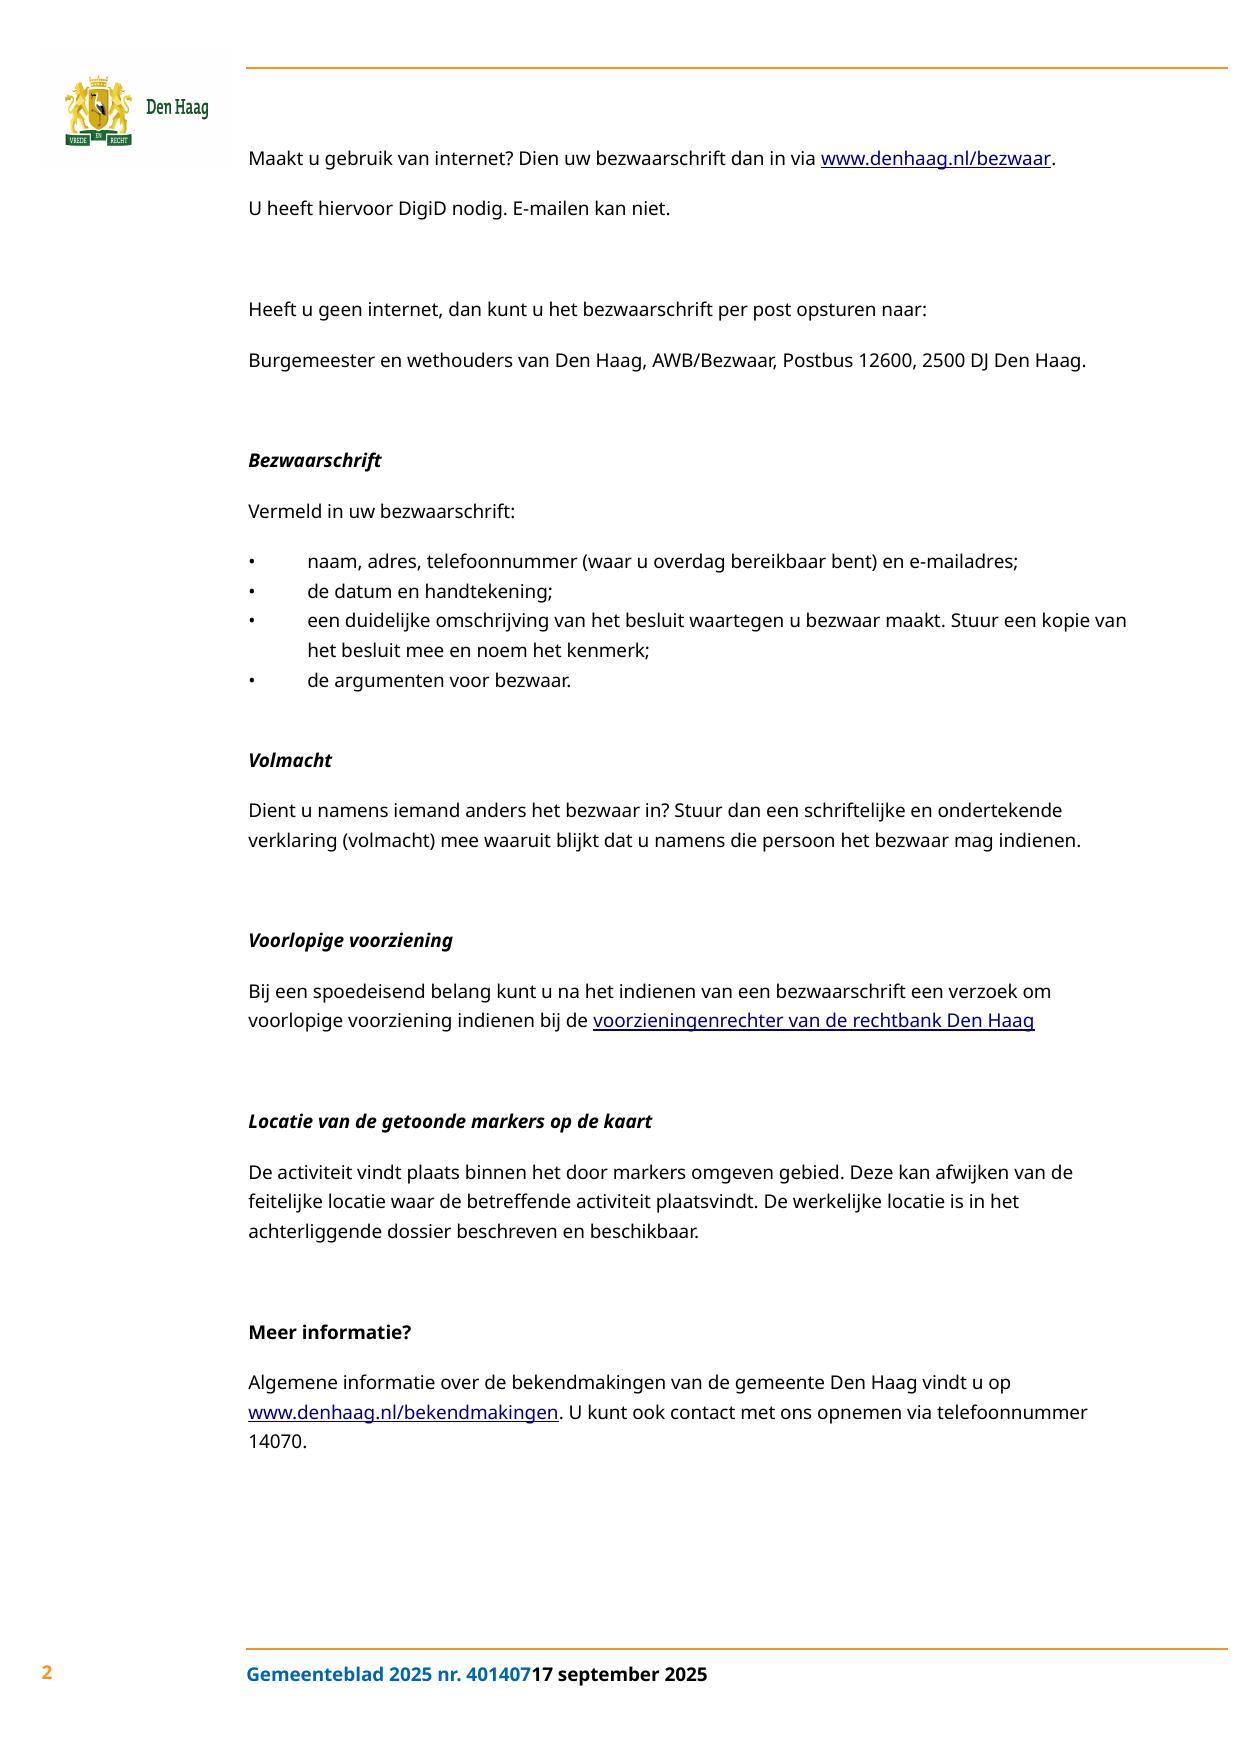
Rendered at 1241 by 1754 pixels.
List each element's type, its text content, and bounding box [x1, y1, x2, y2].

text Algemene informatie over de bekendmakingen van de gemeente Den Haag vindt u op www.denhaag.nl/bekendmakingen. U kunt ook contact met ons opnemen via telefoonnummer 14070. [248, 1369, 1152, 1454]
list naam, adres, telefoonnummer (waar u overdag bereikbaar bent) en e-mailadres; [248, 548, 1152, 574]
text Heeft u geen internet, dan kunt u het bezwaarschrift per post opsturen naar: [248, 296, 1152, 322]
text De activiteit vindt plaats binnen het door markers omgeven gebied. Deze kan afwijken van de feitelijke locatie waar de betreffende activiteit plaatsvindt. De werkelijke locatie is in het achterliggende dossier beschreven en beschikbaar. [248, 1159, 1152, 1244]
text Locatie van de getoonde markers op de kaart [248, 1108, 1152, 1134]
text Maakt u gebruik van internet? Dien uw bezwaarschrift dan in via www.denhaag.nl/bezwaar. [248, 145, 1152, 171]
list de argumenten voor bezwaar. [248, 667, 1152, 693]
list de datum en handtekening; [248, 578, 1152, 604]
list een duidelijke omschrijving van het besluit waartegen u bezwaar maakt. Stuur een kopie van het besluit mee en noem het kenmerk; [248, 608, 1152, 663]
text Volmacht [248, 747, 1152, 773]
text U heeft hiervoor DigiD nodig. E-mailen kan niet. [248, 196, 1152, 221]
text Bij een spoedeisend belang kunt u na het indienen van een bezwaarschrift een verzoek om voorlopige voorziening indienen bij de voorzieningenrechter van de rechtbank Den Haag [248, 978, 1152, 1033]
text Voorlopige voorziening [248, 928, 1152, 953]
picture [41, 47, 231, 172]
text Bezwaarschrift [248, 448, 1152, 473]
text Meer informatie? [248, 1319, 1152, 1345]
text Dient u namens iemand anders het bezwaar in? Stuur dan een schriftelijke en ondertekende verklaring (volmacht) mee waaruit blijkt dat u namens die persoon het bezwaar mag indienen. [248, 797, 1152, 853]
text Vermeld in uw bezwaarschrift: [248, 498, 1152, 524]
text Burgemeester en wethouders van Den Haag, AWB/Bezwaar, Postbus 12600, 2500 DJ Den Haag. [248, 347, 1152, 373]
